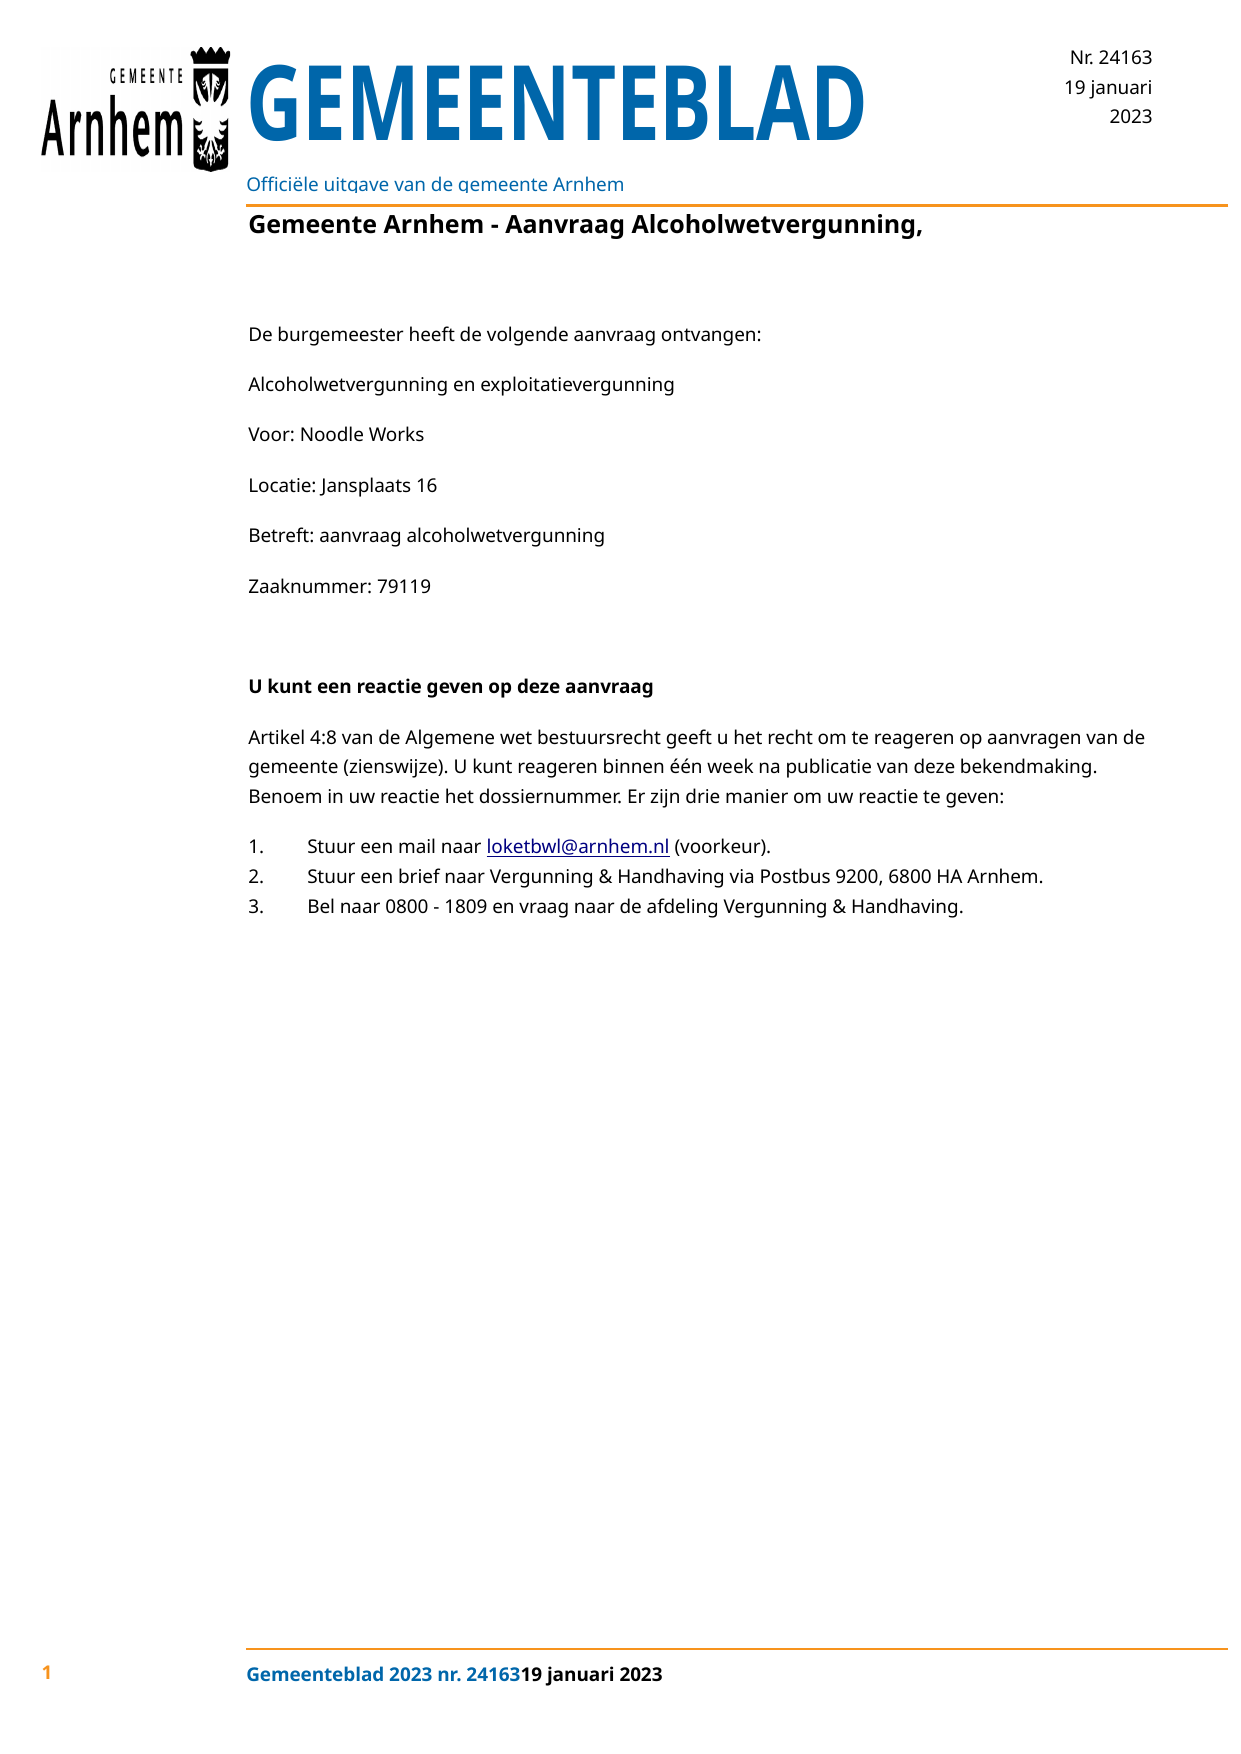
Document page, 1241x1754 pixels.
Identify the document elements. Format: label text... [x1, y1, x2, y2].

picture [41, 47, 231, 172]
text Voor: Noodle Works [248, 422, 1152, 447]
text U kunt een reactie geven op deze aanvraag [248, 674, 1152, 699]
text De burgemeester heeft de volgende aanvraag ontvangen: [248, 321, 1152, 346]
text Artikel 4:8 van de Algemene wet bestuursrecht geeft u het recht om te reageren op aanvragen van de gemeente (zienswijze). U kunt reageren binnen één week na publicatie van deze bekendmaking. Benoem in uw reactie het dossiernummer. Er zijn drie manier om uw reactie te geven: [248, 724, 1152, 809]
list Stuur een mail naar loketbwl@arnhem.nl (voorkeur). [248, 834, 1152, 859]
text Betreft: aanvraag alcoholwetvergunning [248, 522, 1152, 548]
list Stuur een brief naar Vergunning & Handhaving via Postbus 9200, 6800 HA Arnhem. [248, 863, 1152, 889]
text Alcoholwetvergunning en exploitatievergunning [248, 371, 1152, 397]
list Bel naar 0800 - 1809 en vraag naar de afdeling Vergunning & Handhaving. [248, 893, 1152, 918]
text Zaaknummer: 79119 [248, 573, 1152, 598]
text Gemeente Arnhem - Aanvraag Alcoholwetvergunning, [248, 207, 1152, 241]
text Locatie: Jansplaats 16 [248, 472, 1152, 498]
